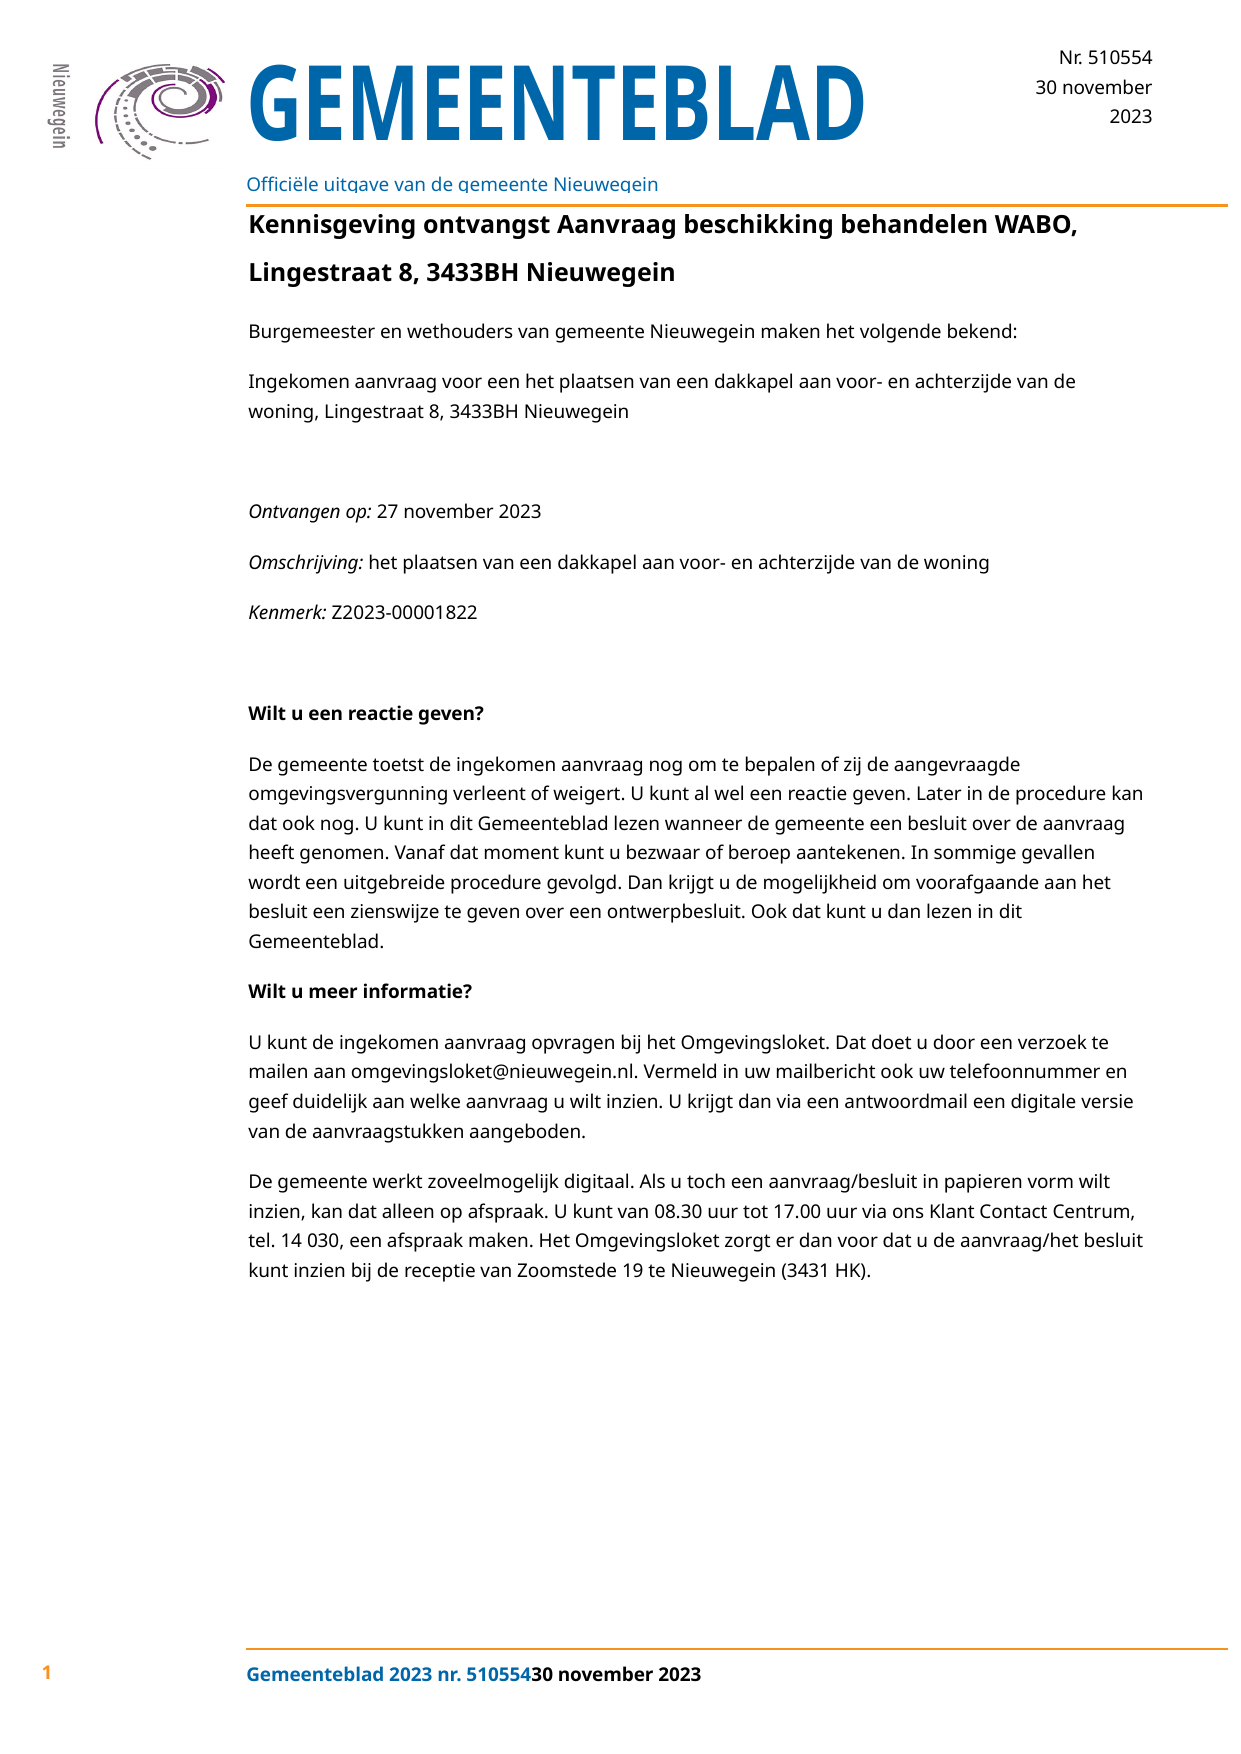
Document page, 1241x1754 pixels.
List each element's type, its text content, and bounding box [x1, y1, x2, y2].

text Wilt u een reactie geven? [248, 700, 1152, 726]
text Wilt u meer informatie? [248, 979, 1152, 1004]
text Omschrijving: het plaatsen van een dakkapel aan voor- en achterzijde van de woning [248, 549, 1152, 575]
picture [41, 47, 231, 172]
text Kenmerk: Z2023-00001822 [248, 599, 1152, 625]
text U kunt de ingekomen aanvraag opvragen bij het Omgevingsloket. Dat doet u door een verzoek te mailen aan omgevingsloket@nieuwegein.nl. Vermeld in uw mailbericht ook uw telefoonnummer en geef duidelijk aan welke aanvraag u wilt inzien. U krijgt dan via een antwoordmail een digitale versie van de aanvraagstukken aangeboden. [248, 1029, 1152, 1144]
text De gemeente werkt zoveelmogelijk digitaal. Als u toch een aanvraag/besluit in papieren vorm wilt inzien, kan dat alleen op afspraak. U kunt van 08.30 uur tot 17.00 uur via ons Klant Contact Centrum, tel. 14 030, een afspraak maken. Het Omgevingsloket zorgt er dan voor dat u de aanvraag/het besluit kunt inzien bij de receptie van Zoomstede 19 te Nieuwegein (3431 HK). [248, 1168, 1152, 1283]
text Ingekomen aanvraag voor een het plaatsen van een dakkapel aan voor- en achterzijde van de woning, Lingestraat 8, 3433BH Nieuwegein [248, 368, 1152, 424]
text Ontvangen op: 27 november 2023 [248, 499, 1152, 524]
text Kennisgeving ontvangst Aanvraag beschikking behandelen WABO, Lingestraat 8, 3433BH Nieuwegein [248, 207, 1152, 288]
text Burgemeester en wethouders van gemeente Nieuwegein maken het volgende bekend: [248, 318, 1152, 344]
text De gemeente toetst de ingekomen aanvraag nog om te bepalen of zij de aangevraagde omgevingsvergunning verleent of weigert. U kunt al wel een reactie geven. Later in de procedure kan dat ook nog. U kunt in dit Gemeenteblad lezen wanneer de gemeente een besluit over de aanvraag heeft genomen. Vanaf dat moment kunt u bezwaar of beroep aantekenen. In sommige gevallen wordt een uitgebreide procedure gevolgd. Dan krijgt u de mogelijkheid om voorafgaande aan het besluit een zienswijze te geven over een ontwerpbesluit. Ook dat kunt u dan lezen in dit Gemeenteblad. [248, 751, 1152, 954]
